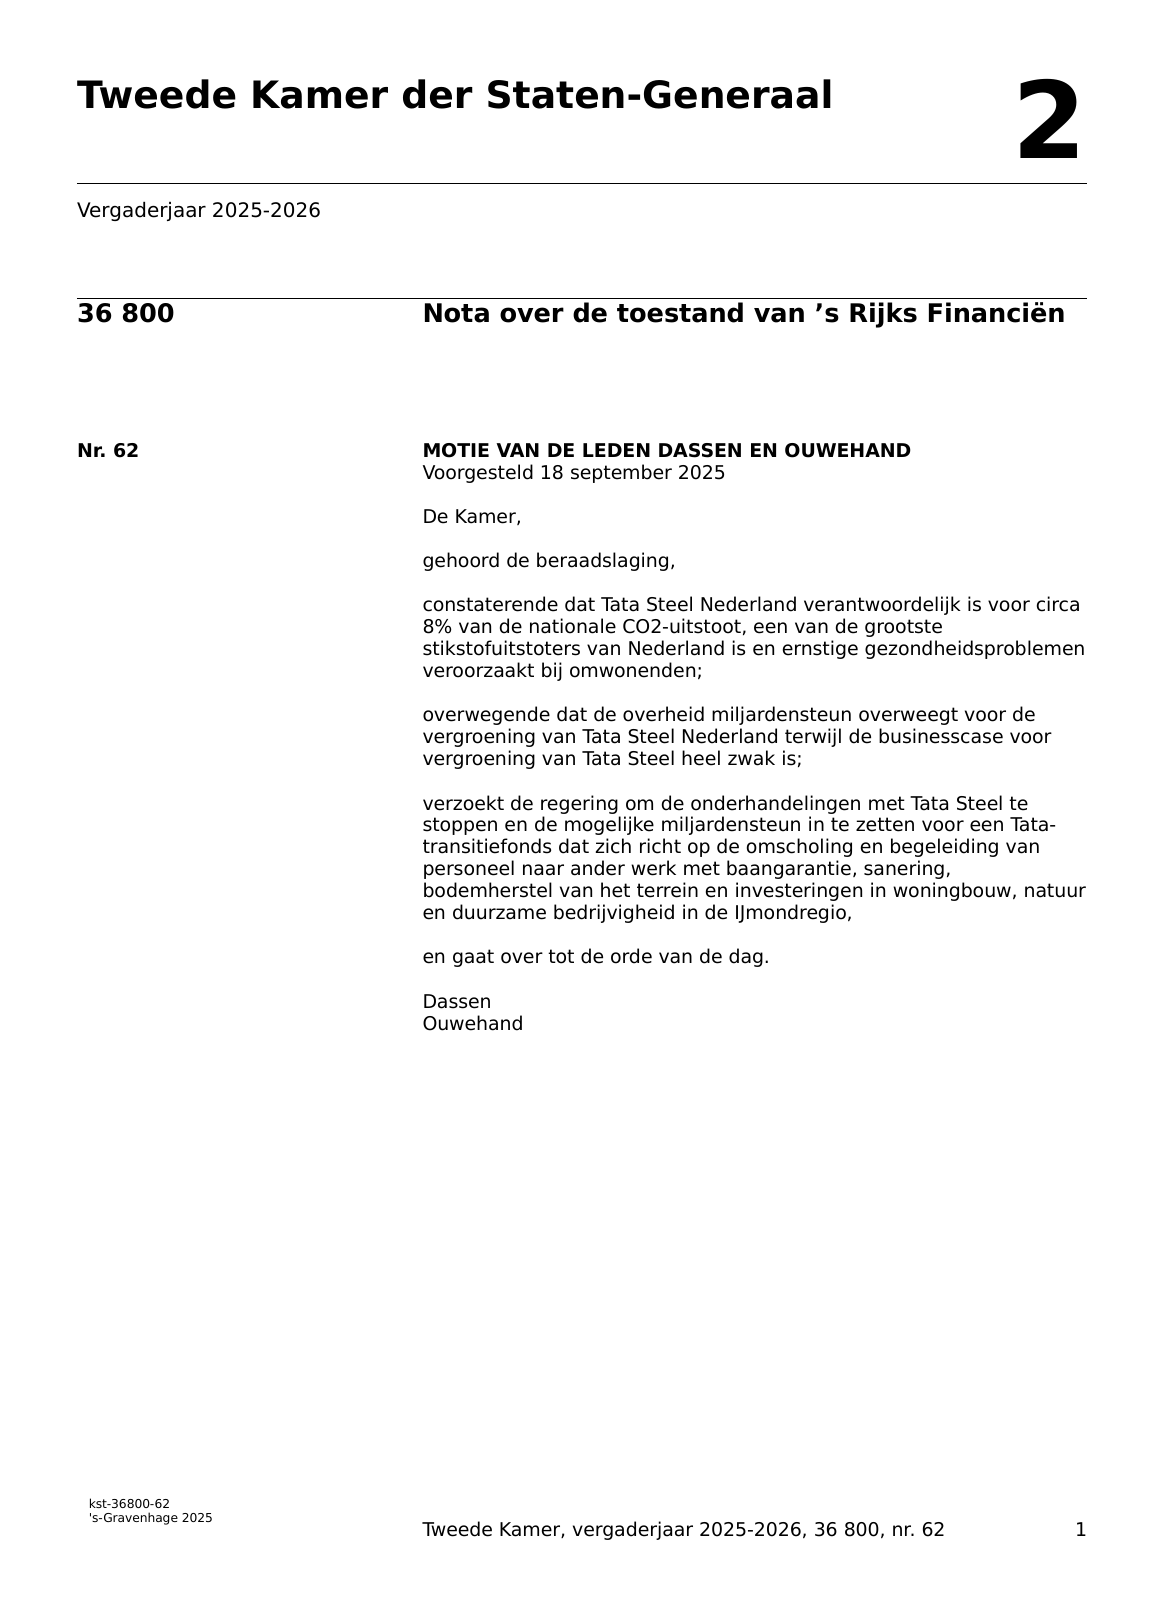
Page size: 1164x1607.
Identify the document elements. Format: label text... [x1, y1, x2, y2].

text en gaat over tot de orde van de dag. [422, 946, 1087, 968]
text Voorgesteld 18 september 2025 [422, 462, 1087, 484]
subtitle 36 800 Nota over de toestand van ’s Rijks Financiën [77, 299, 1087, 329]
text kst-36800-62 [88, 1497, 323, 1511]
text gehoord de beraadslaging, [422, 550, 1087, 572]
text constaterende dat Tata Steel Nederland verantwoordelijk is voor circa 8% van de nationale CO2-uitstoot, een van de grootste stikstofuitstoters van Nederland is en ernstige gezondheidsproblemen veroorzaakt bij omwonenden; [422, 594, 1087, 682]
text Ouwehand [422, 1013, 1087, 1034]
table_header Tweede Kamer der Staten-Generaal [77, 59, 886, 183]
text De Kamer, [422, 506, 1087, 528]
text overwegende dat de overheid miljardensteun overweegt voor de vergroening van Tata Steel Nederland terwijl de businesscase voor vergroening van Tata Steel heel zwak is; [422, 704, 1087, 770]
text 's-Gravenhage 2025 [88, 1511, 323, 1525]
text Dassen [422, 991, 1087, 1013]
table_header 2 [886, 59, 1087, 183]
subtitle Nr. 62 MOTIE VAN DE LEDEN DASSEN EN OUWEHAND [77, 440, 1087, 462]
table_cell Vergaderjaar 2025-2026 [77, 184, 1087, 298]
text verzoekt de regering om de onderhandelingen met Tata Steel te stoppen en de mogelijke miljardensteun in te zetten voor een Tata-transitiefonds dat zich richt op de omscholing en begeleiding van personeel naar ander werk met baangarantie, sanering, bodemherstel van het terrein en investeringen in woningbouw, natuur en duurzame bedrijvigheid in de IJmondregio, [422, 792, 1087, 924]
